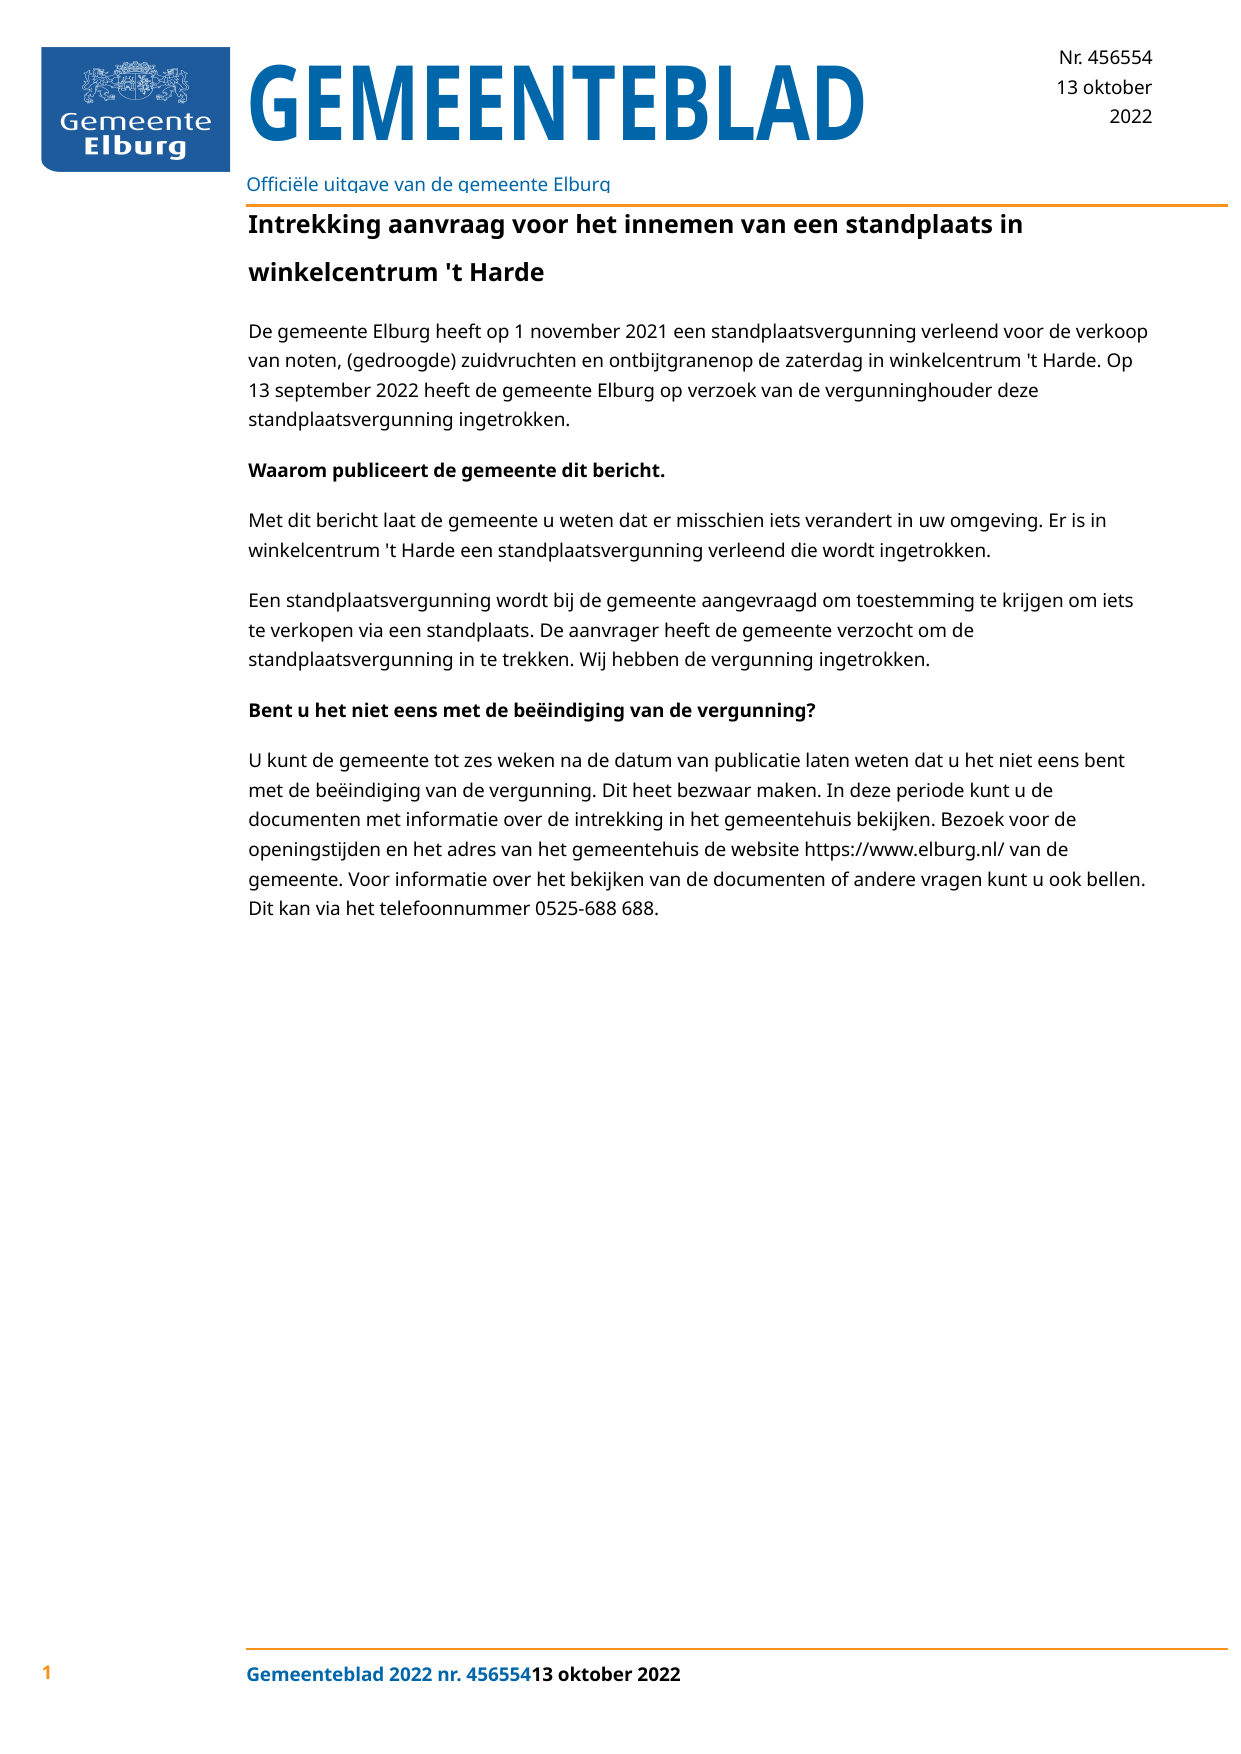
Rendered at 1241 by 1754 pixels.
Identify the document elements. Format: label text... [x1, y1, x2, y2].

text Bent u het niet eens met de beëindiging van de vergunning? [248, 697, 1152, 723]
text Een standplaatsvergunning wordt bij de gemeente aangevraagd om toestemming te krijgen om iets te verkopen via een standplaats. De aanvrager heeft de gemeente verzocht om de standplaatsvergunning in te trekken. Wij hebben de vergunning ingetrokken. [248, 587, 1152, 672]
picture [41, 47, 231, 172]
text Met dit bericht laat de gemeente u weten dat er misschien iets verandert in uw omgeving. Er is in winkelcentrum 't Harde een standplaatsvergunning verleend die wordt ingetrokken. [248, 507, 1152, 563]
text Waarom publiceert de gemeente dit bericht. [248, 457, 1152, 483]
text Intrekking aanvraag voor het innemen van een standplaats in winkelcentrum 't Harde [248, 207, 1152, 288]
text U kunt de gemeente tot zes weken na de datum van publicatie laten weten dat u het niet eens bent met de beëindiging van de vergunning. Dit heet bezwaar maken. In deze periode kunt u de documenten met informatie over de intrekking in het gemeentehuis bekijken. Bezoek voor de openingstijden en het adres van het gemeentehuis de website https://www.elburg.nl/ van de gemeente. Voor informatie over het bekijken van de documenten of andere vragen kunt u ook bellen. Dit kan via het telefoonnummer 0525-688 688. [248, 747, 1152, 921]
text De gemeente Elburg heeft op 1 november 2021 een standplaatsvergunning verleend voor de verkoop van noten, (gedroogde) zuidvruchten en ontbijtgranenop de zaterdag in winkelcentrum 't Harde. Op 13 september 2022 heeft de gemeente Elburg op verzoek van de vergunninghouder deze standplaatsvergunning ingetrokken. [248, 318, 1152, 432]
